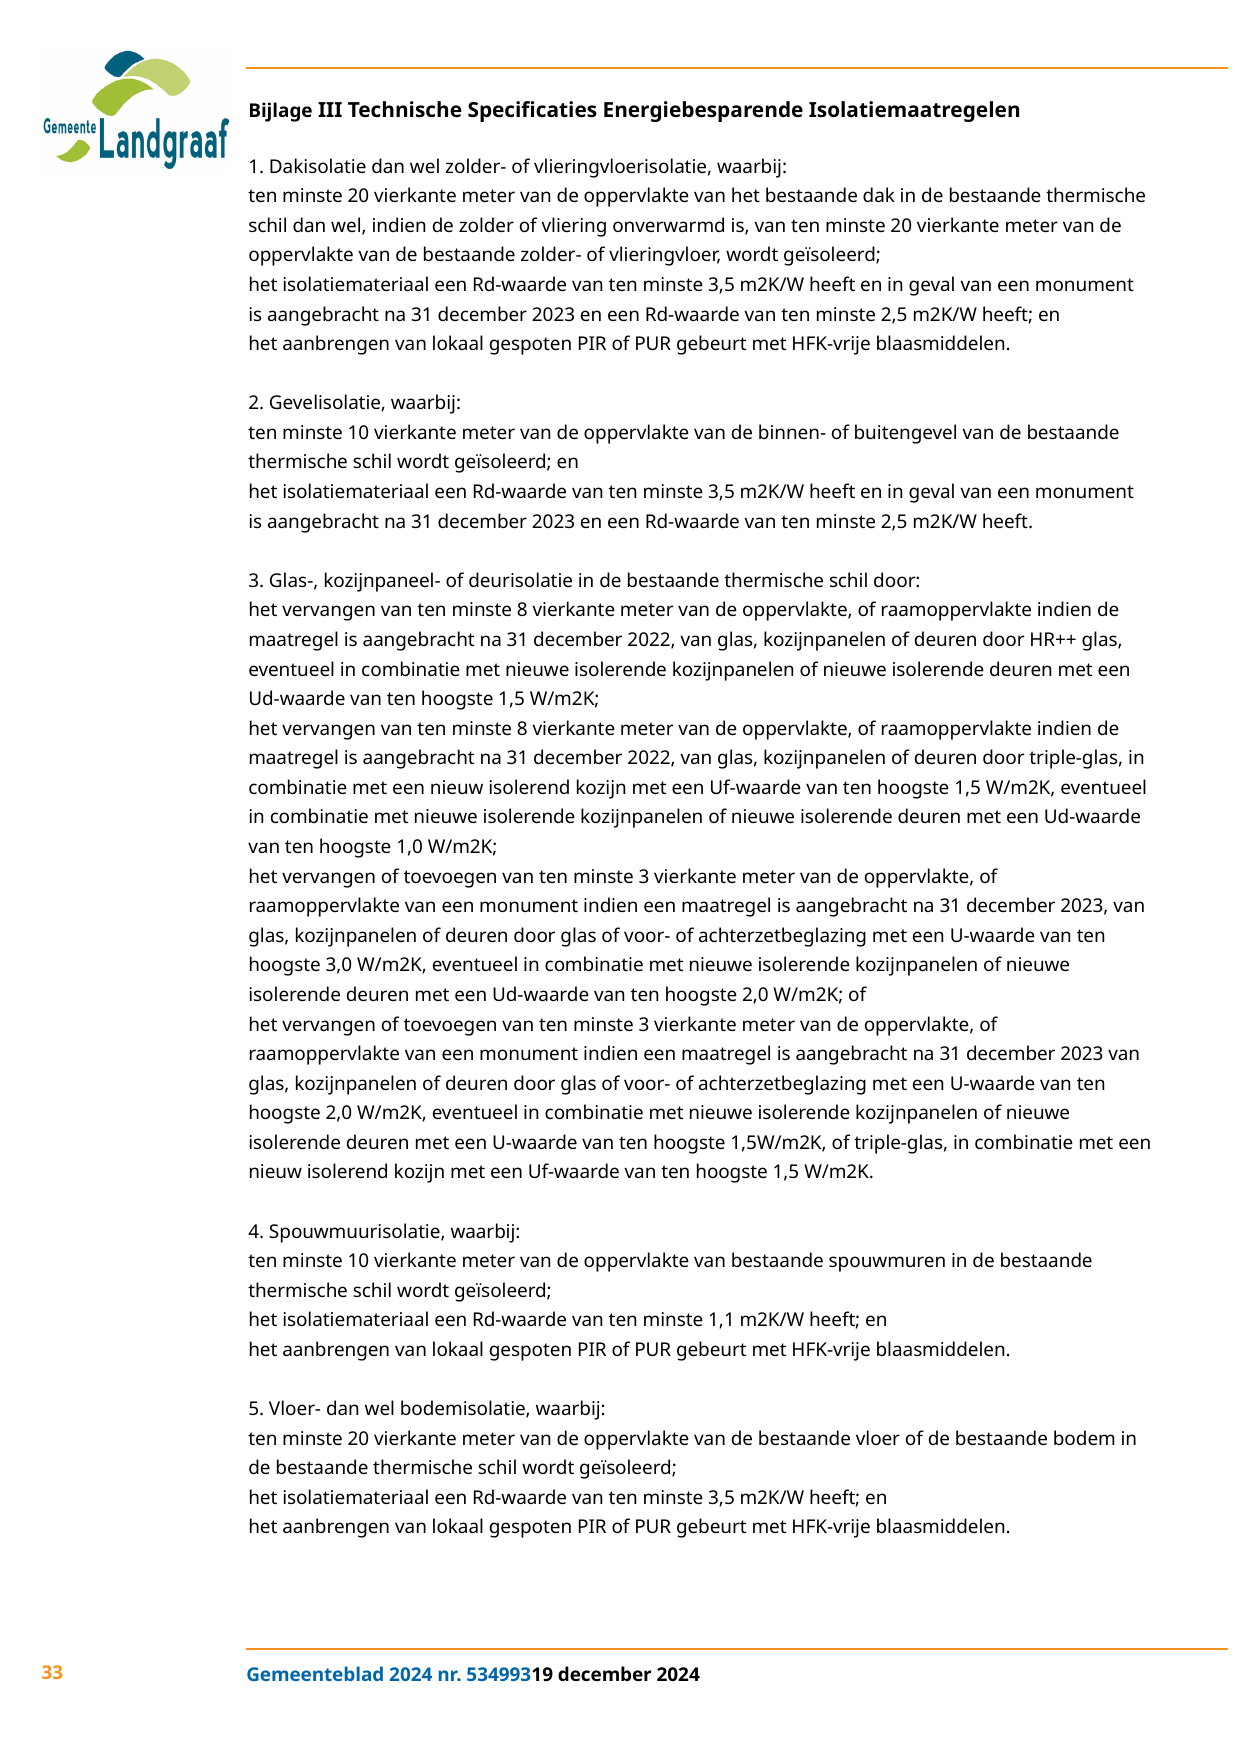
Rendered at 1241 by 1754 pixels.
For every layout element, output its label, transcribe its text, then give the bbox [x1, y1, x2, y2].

text ten minste 20 vierkante meter van de oppervlakte van de bestaande vloer of de bestaande bodem in de bestaande thermische schil wordt geïsoleerd; [248, 1425, 1152, 1480]
text het vervangen van ten minste 8 vierkante meter van de oppervlakte, of raamoppervlakte indien de maatregel is aangebracht na 31 december 2022, van glas, kozijnpanelen of deuren door triple-glas, in combinatie met een nieuw isolerend kozijn met een Uf-waarde van ten hoogste 1,5 W/m2K, eventueel in combinatie met nieuwe isolerende kozijnpanelen of nieuwe isolerende deuren met een Ud-waarde van ten hoogste 1,0 W/m2K; [248, 715, 1152, 859]
text het vervangen van ten minste 8 vierkante meter van de oppervlakte, of raamoppervlakte indien de maatregel is aangebracht na 31 december 2022, van glas, kozijnpanelen of deuren door HR++ glas, eventueel in combinatie met nieuwe isolerende kozijnpanelen of nieuwe isolerende deuren met een Ud-waarde van ten hoogste 1,5 W/m2K; [248, 597, 1152, 711]
text het isolatiemateriaal een Rd-waarde van ten minste 3,5 m2K/W heeft; en [248, 1484, 1152, 1510]
text 3. Glas-, kozijnpaneel- of deurisolatie in de bestaande thermische schil door: [248, 567, 1152, 593]
text het isolatiemateriaal een Rd-waarde van ten minste 1,1 m2K/W heeft; en [248, 1307, 1152, 1332]
text ten minste 10 vierkante meter van de oppervlakte van de binnen- of buitengevel van de bestaande thermische schil wordt geïsoleerd; en [248, 419, 1152, 474]
text het vervangen of toevoegen van ten minste 3 vierkante meter van de oppervlakte, of raamoppervlakte van een monument indien een maatregel is aangebracht na 31 december 2023 van glas, kozijnpanelen of deuren door glas of voor- of achterzetbeglazing met een U-waarde van ten hoogste 2,0 W/m2K, eventueel in combinatie met nieuwe isolerende kozijnpanelen of nieuwe isolerende deuren met een U-waarde van ten hoogste 1,5W/m2K, of triple-glas, in combinatie met een nieuw isolerend kozijn met een Uf-waarde van ten hoogste 1,5 W/m2K. [248, 1011, 1152, 1184]
text 1. Dakisolatie dan wel zolder- of vlieringvloerisolatie, waarbij: [248, 153, 1152, 179]
text 2. Gevelisolatie, waarbij: [248, 389, 1152, 415]
text ten minste 20 vierkante meter van de oppervlakte van het bestaande dak in de bestaande thermische schil dan wel, indien de zolder of vliering onverwarmd is, van ten minste 20 vierkante meter van de oppervlakte van de bestaande zolder- of vlieringvloer, wordt geïsoleerd; [248, 182, 1152, 267]
text 5. Vloer- dan wel bodemisolatie, waarbij: [248, 1395, 1152, 1421]
text het aanbrengen van lokaal gespoten PIR of PUR gebeurt met HFK-vrije blaasmiddelen. [248, 1514, 1152, 1539]
text ten minste 10 vierkante meter van de oppervlakte van bestaande spouwmuren in de bestaande thermische schil wordt geïsoleerd; [248, 1247, 1152, 1303]
text het aanbrengen van lokaal gespoten PIR of PUR gebeurt met HFK-vrije blaasmiddelen. [248, 1336, 1152, 1362]
text het vervangen of toevoegen van ten minste 3 vierkante meter van de oppervlakte, of raamoppervlakte van een monument indien een maatregel is aangebracht na 31 december 2023, van glas, kozijnpanelen of deuren door glas of voor- of achterzetbeglazing met een U-waarde van ten hoogste 3,0 W/m2K, eventueel in combinatie met nieuwe isolerende kozijnpanelen of nieuwe isolerende deuren met een Ud-waarde van ten hoogste 2,0 W/m2K; of [248, 863, 1152, 1007]
text Bijlage III Technische Specificaties Energiebesparende Isolatiemaatregelen [248, 95, 1152, 123]
text het aanbrengen van lokaal gespoten PIR of PUR gebeurt met HFK-vrije blaasmiddelen. [248, 330, 1152, 356]
picture [41, 47, 231, 172]
text het isolatiemateriaal een Rd-waarde van ten minste 3,5 m2K/W heeft en in geval van een monument is aangebracht na 31 december 2023 en een Rd-waarde van ten minste 2,5 m2K/W heeft; en [248, 271, 1152, 327]
text het isolatiemateriaal een Rd-waarde van ten minste 3,5 m2K/W heeft en in geval van een monument is aangebracht na 31 december 2023 en een Rd-waarde van ten minste 2,5 m2K/W heeft. [248, 478, 1152, 534]
text 4. Spouwmuurisolatie, waarbij: [248, 1218, 1152, 1244]
